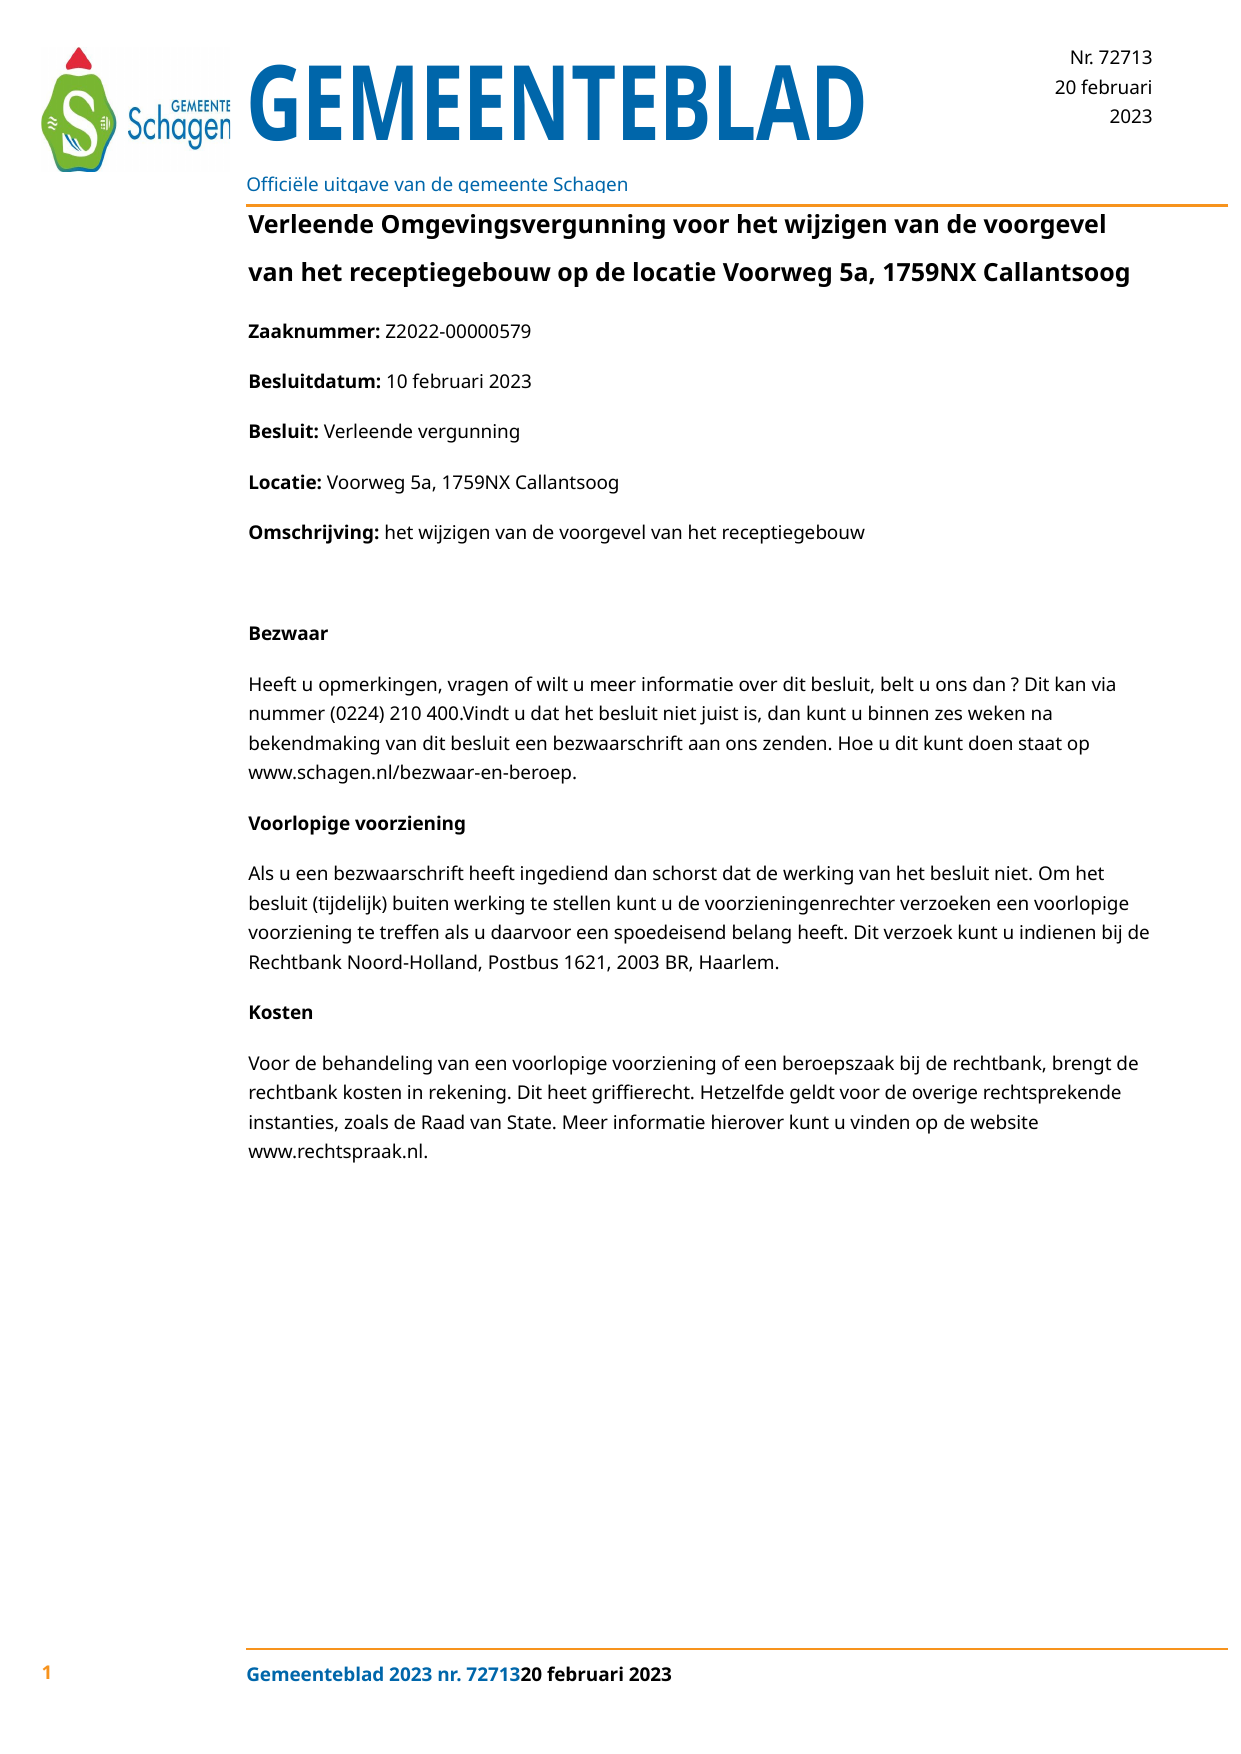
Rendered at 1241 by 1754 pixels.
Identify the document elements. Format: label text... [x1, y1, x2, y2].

text Heeft u opmerkingen, vragen of wilt u meer informatie over dit besluit, belt u ons dan ? Dit kan via nummer (0224) 210 400.Vindt u dat het besluit niet juist is, dan kunt u binnen zes weken na bekendmaking van dit besluit een bezwaarschrift aan ons zenden. Hoe u dit kunt doen staat op www.schagen.nl/bezwaar-en-beroep. [248, 671, 1152, 785]
text Besluitdatum: 10 februari 2023 [248, 368, 1152, 394]
text Omschrijving: het wijzigen van de voorgevel van het receptiegebouw [248, 519, 1152, 545]
text Kosten [248, 999, 1152, 1025]
text Voorlopige voorziening [248, 810, 1152, 836]
text Besluit: Verleende vergunning [248, 419, 1152, 444]
text Als u een bezwaarschrift heeft ingediend dan schorst dat de werking van het besluit niet. Om het besluit (tijdelijk) buiten werking te stellen kunt u de voorzieningenrechter verzoeken een voorlopige voorziening te treffen als u daarvoor een spoedeisend belang heeft. Dit verzoek kunt u indienen bij de Rechtbank Noord-Holland, Postbus 1621, 2003 BR, Haarlem. [248, 860, 1152, 975]
text Locatie: Voorweg 5a, 1759NX Callantsoog [248, 469, 1152, 495]
text Zaaknummer: Z2022-00000579 [248, 318, 1152, 344]
picture [41, 47, 231, 172]
text Bezwaar [248, 620, 1152, 646]
text Verleende Omgevingsvergunning voor het wijzigen van de voorgevel van het receptiegebouw op de locatie Voorweg 5a, 1759NX Callantsoog [248, 207, 1152, 288]
text Voor de behandeling van een voorlopige voorziening of een beroepszaak bij de rechtbank, brengt de rechtbank kosten in rekening. Dit heet griffierecht. Hetzelfde geldt voor de overige rechtsprekende instanties, zoals de Raad van State. Meer informatie hierover kunt u vinden op de website www.rechtspraak.nl. [248, 1050, 1152, 1164]
